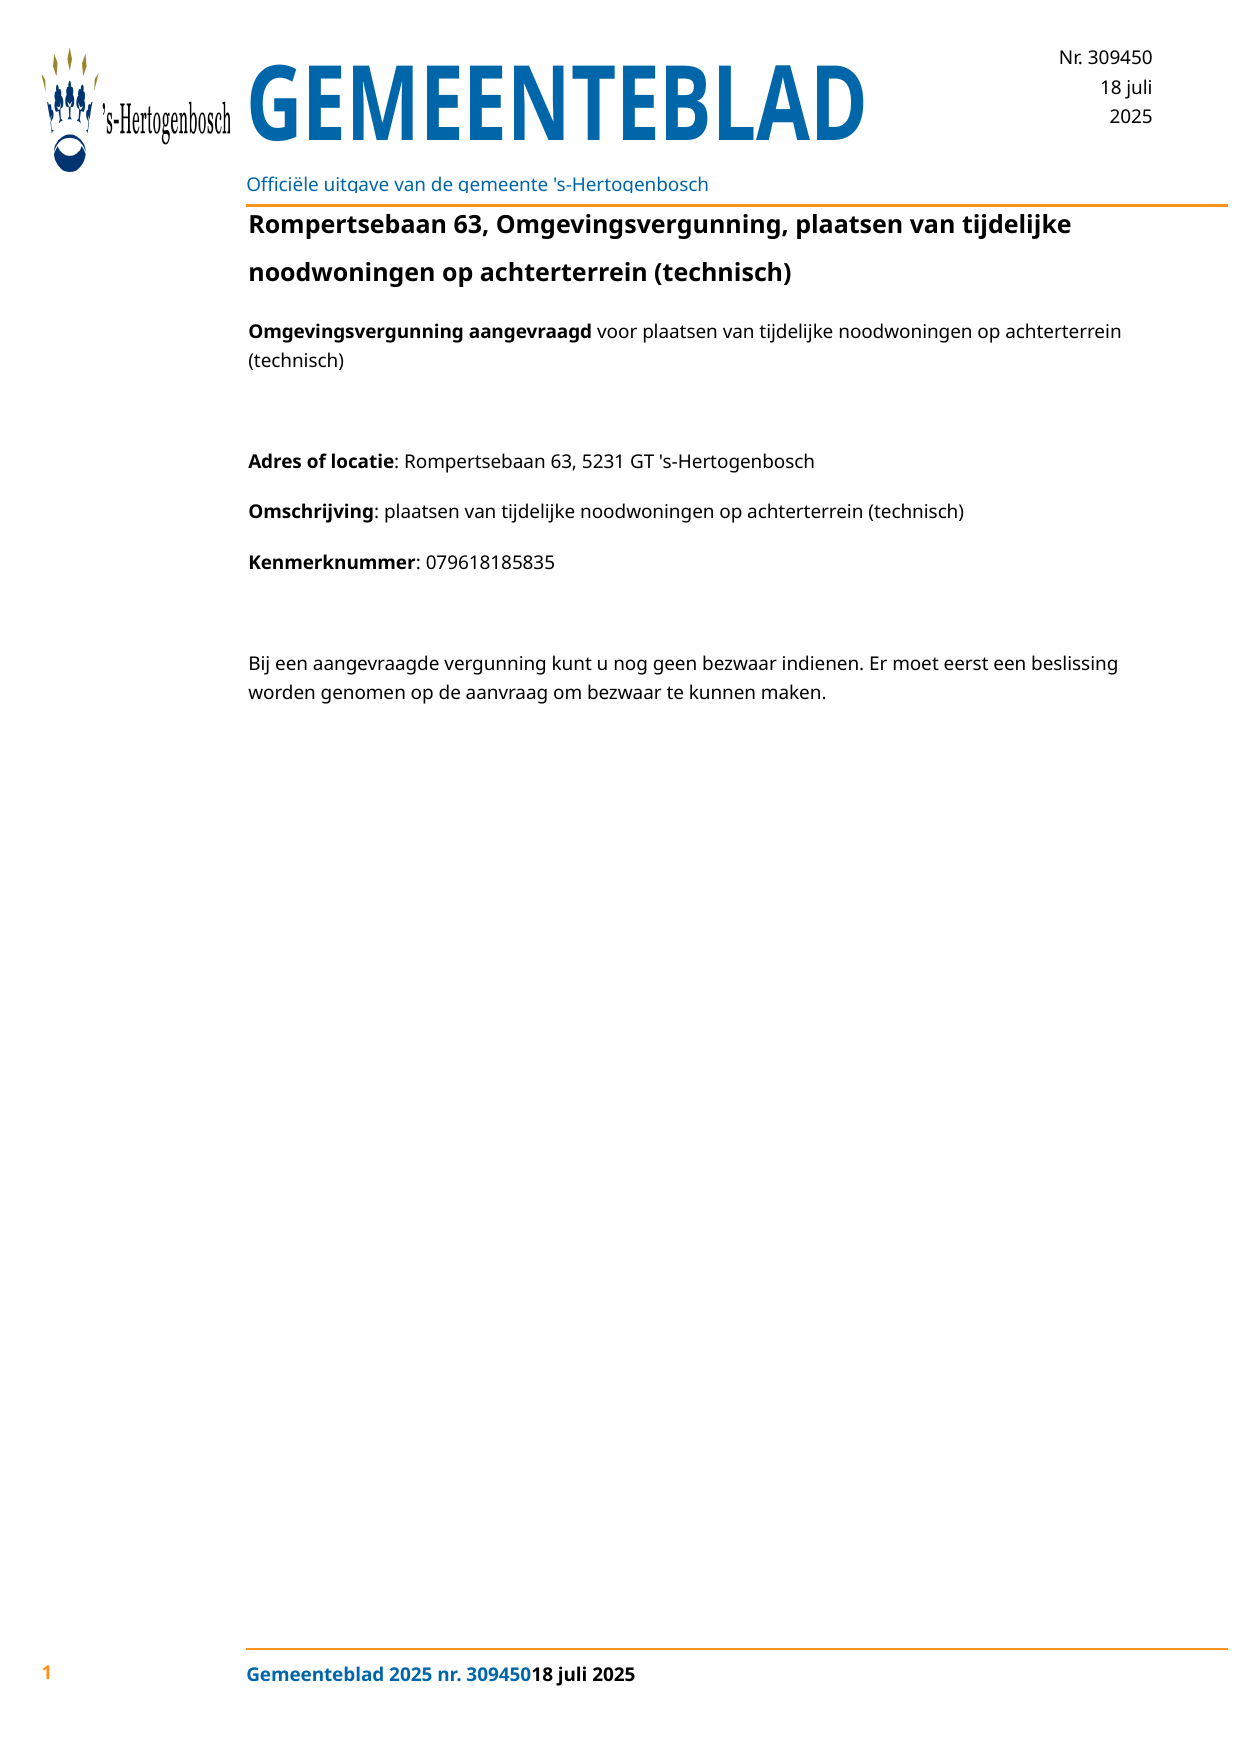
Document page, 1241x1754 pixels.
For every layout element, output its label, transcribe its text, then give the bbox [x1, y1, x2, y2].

text Adres of locatie: Rompertsebaan 63, 5231 GT 's-Hertogenbosch [248, 448, 1152, 474]
text Bij een aangevraagde vergunning kunt u nog geen bezwaar indienen. Er moet eerst een beslissing worden genomen op de aanvraag om bezwaar te kunnen maken. [248, 650, 1152, 705]
text Kenmerknummer: 079618185835 [248, 549, 1152, 575]
text Omschrijving: plaatsen van tijdelijke noodwoningen op achterterrein (technisch) [248, 499, 1152, 524]
text Rompertsebaan 63, Omgevingsvergunning, plaatsen van tijdelijke noodwoningen op achterterrein (technisch) [248, 207, 1152, 288]
picture [41, 47, 231, 172]
text Omgevingsvergunning aangevraagd voor plaatsen van tijdelijke noodwoningen op achterterrein (technisch) [248, 318, 1152, 373]
